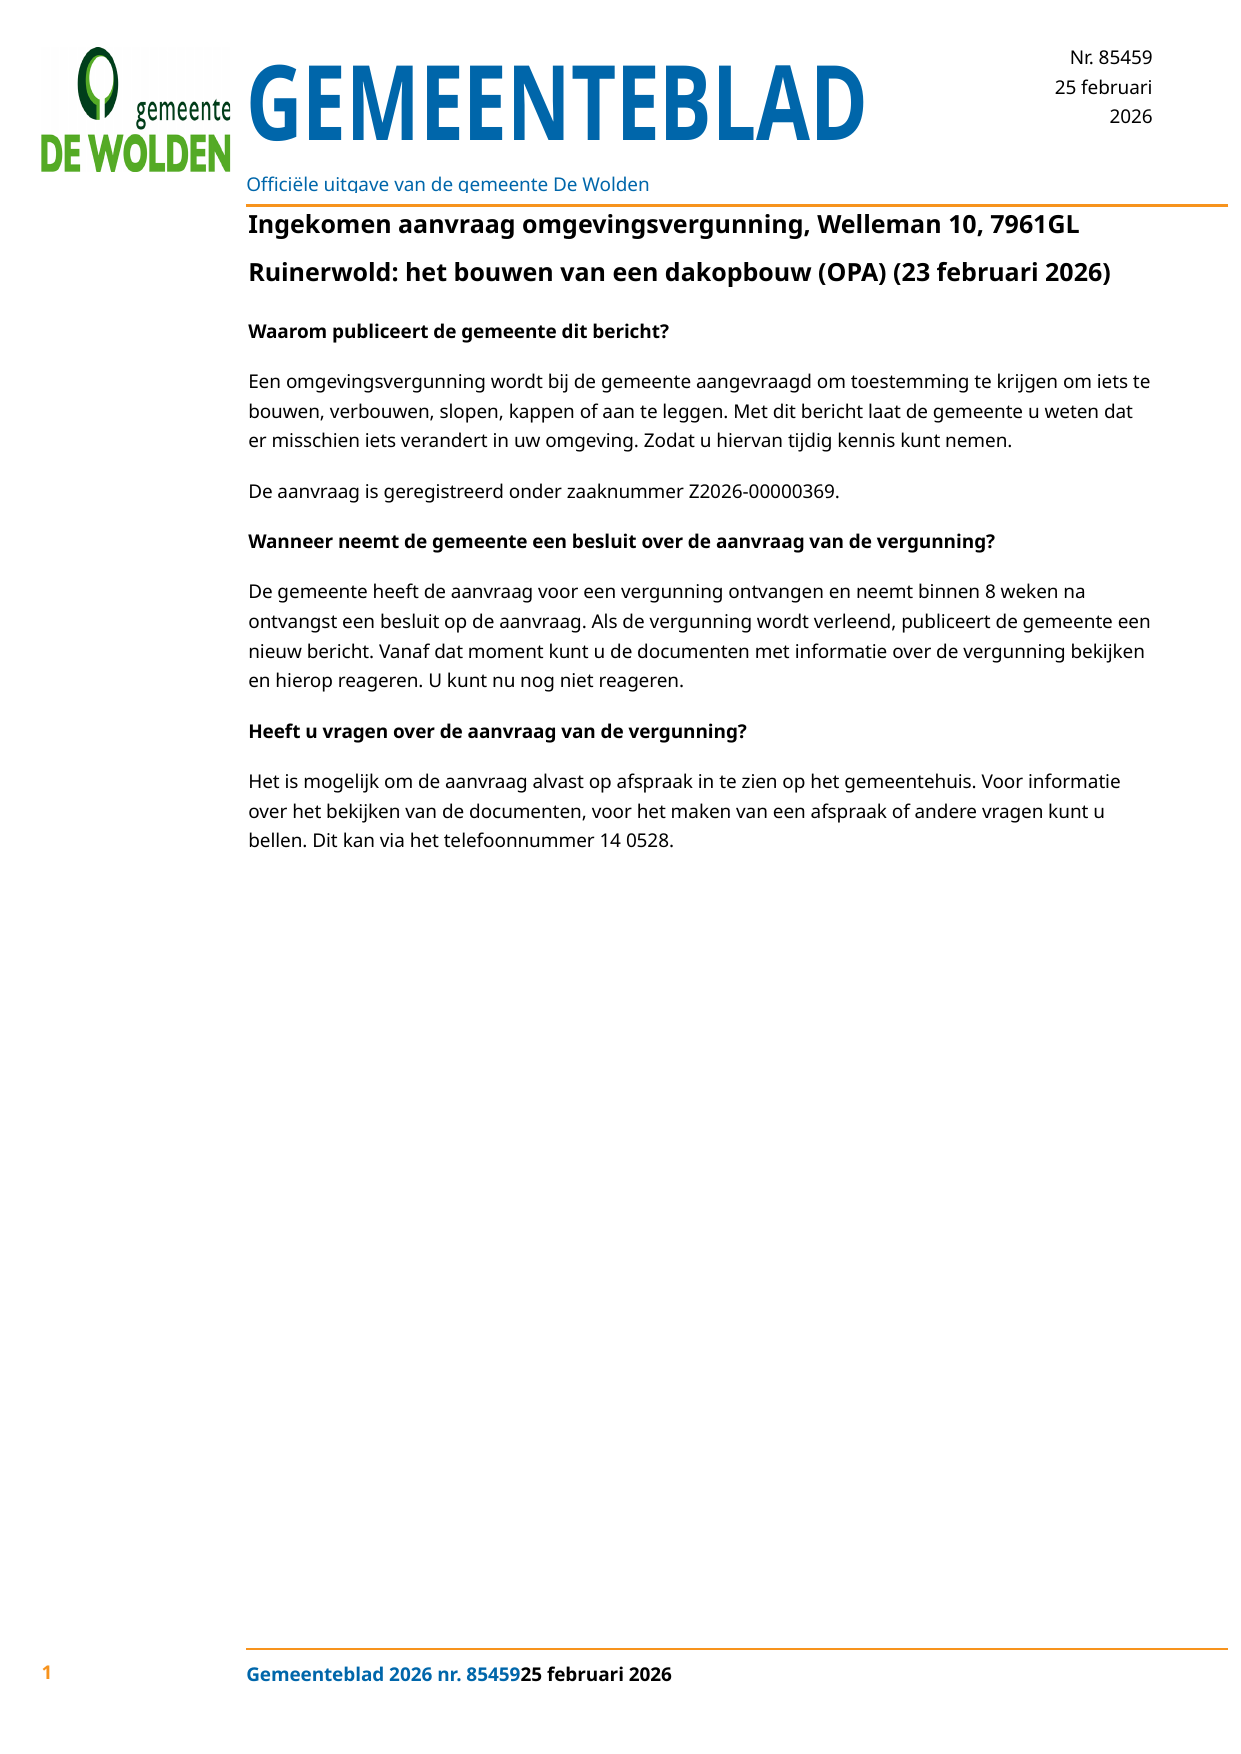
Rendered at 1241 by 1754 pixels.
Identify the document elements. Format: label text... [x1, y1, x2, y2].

text Heeft u vragen over de aanvraag van de vergunning? [248, 718, 1152, 744]
text De gemeente heeft de aanvraag voor een vergunning ontvangen en neemt binnen 8 weken na ontvangst een besluit op de aanvraag. Als de vergunning wordt verleend, publiceert de gemeente een nieuw bericht. Vanaf dat moment kunt u de documenten met informatie over de vergunning bekijken en hierop reageren. U kunt nu nog niet reageren. [248, 579, 1152, 693]
text Wanneer neemt de gemeente een besluit over de aanvraag van de vergunning? [248, 528, 1152, 554]
text De aanvraag is geregistreerd onder zaaknummer Z2026-00000369. [248, 478, 1152, 504]
picture [41, 47, 231, 172]
text Waarom publiceert de gemeente dit bericht? [248, 318, 1152, 344]
text Het is mogelijk om de aanvraag alvast op afspraak in te zien op het gemeentehuis. Voor informatie over het bekijken van de documenten, voor het maken van een afspraak of andere vragen kunt u bellen. Dit kan via het telefoonnummer 14 0528. [248, 768, 1152, 853]
text Een omgevingsvergunning wordt bij de gemeente aangevraagd om toestemming te krijgen om iets te bouwen, verbouwen, slopen, kappen of aan te leggen. Met dit bericht laat de gemeente u weten dat er misschien iets verandert in uw omgeving. Zodat u hiervan tijdig kennis kunt nemen. [248, 368, 1152, 453]
text Ingekomen aanvraag omgevingsvergunning, Welleman 10, 7961GL Ruinerwold: het bouwen van een dakopbouw (OPA) (23 februari 2026) [248, 207, 1152, 288]
